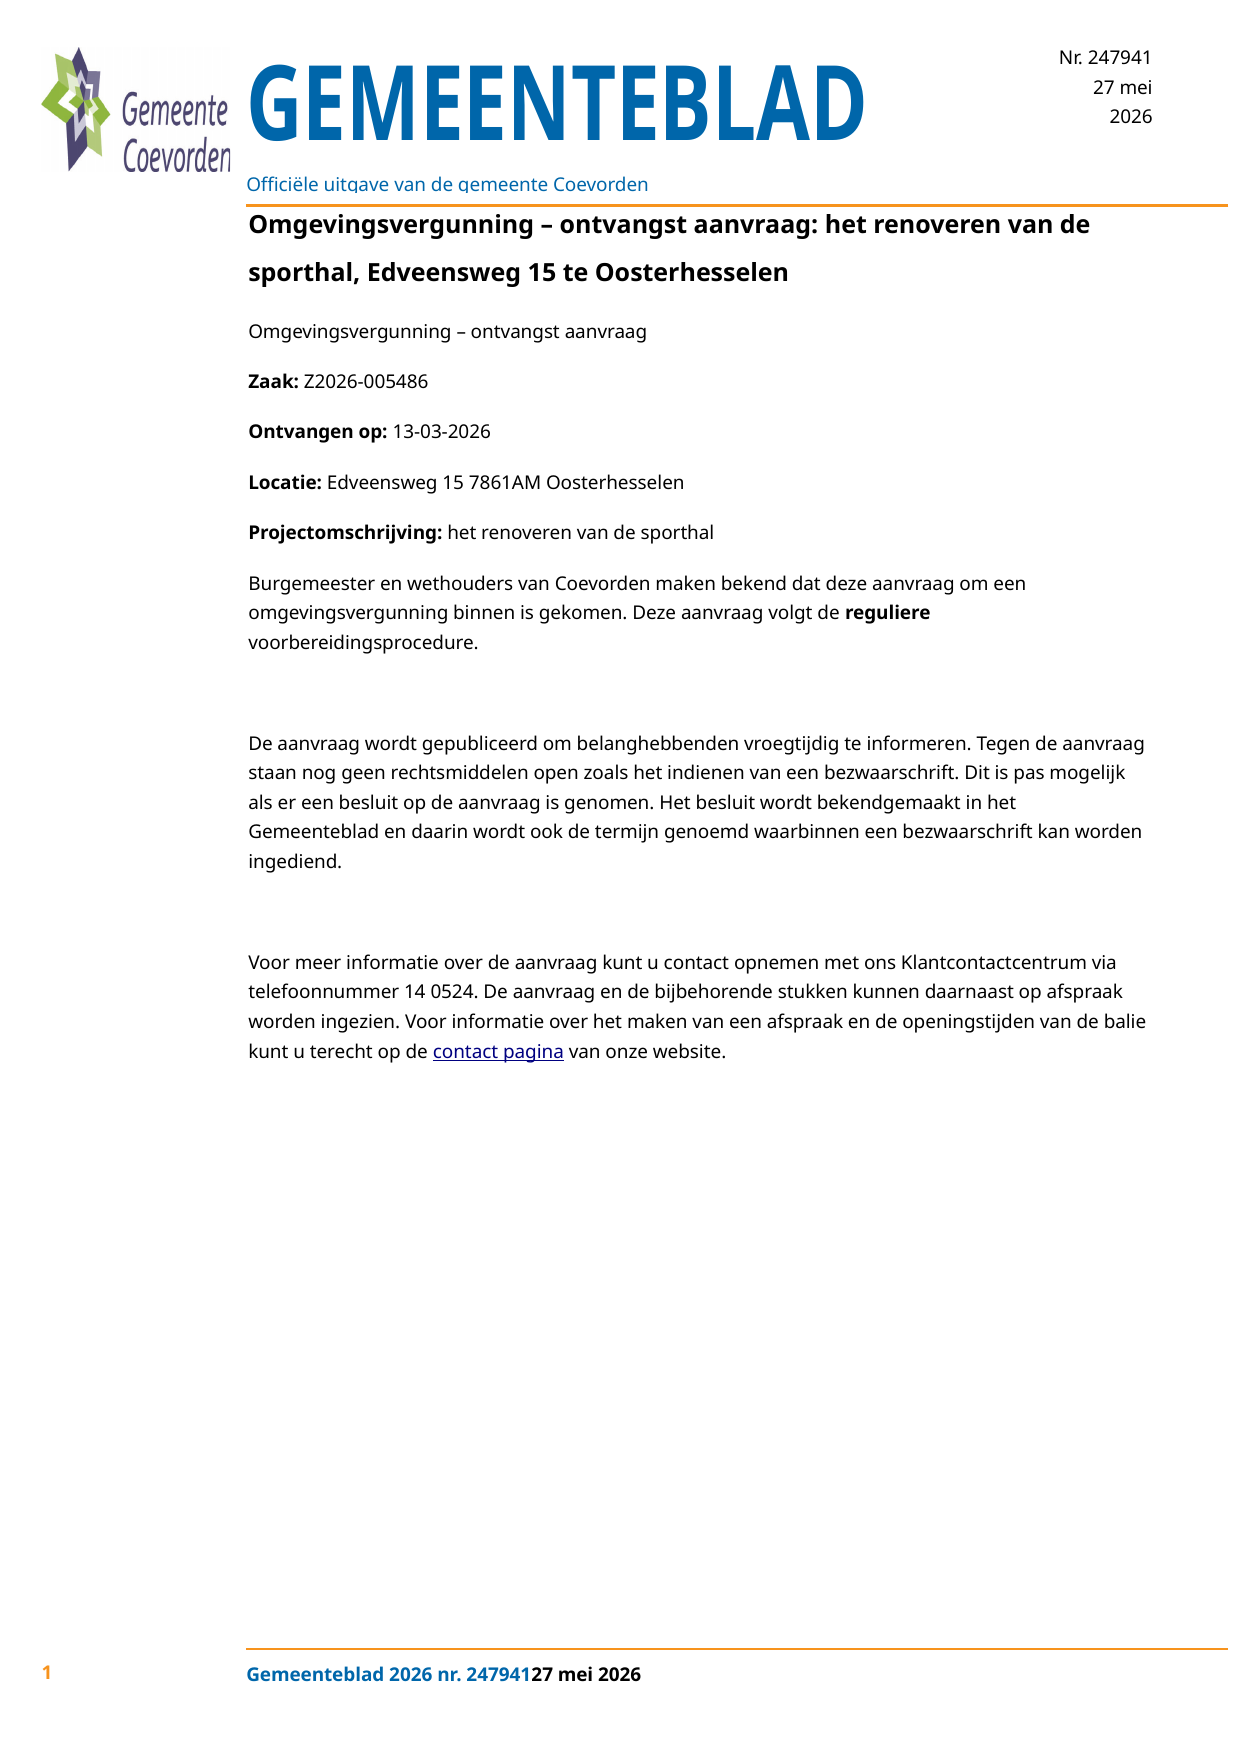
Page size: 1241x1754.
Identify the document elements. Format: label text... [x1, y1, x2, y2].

text Omgevingsvergunning – ontvangst aanvraag: het renoveren van de sporthal, Edveensweg 15 te Oosterhesselen [248, 207, 1152, 288]
picture [41, 47, 231, 172]
text Omgevingsvergunning – ontvangst aanvraag [248, 318, 1152, 344]
text Burgemeester en wethouders van Coevorden maken bekend dat deze aanvraag om een omgevingsvergunning binnen is gekomen. Deze aanvraag volgt de reguliere voorbereidingsprocedure. [248, 570, 1152, 655]
text Zaak: Z2026-005486 [248, 368, 1152, 394]
text Voor meer informatie over de aanvraag kunt u contact opnemen met ons Klantcontactcentrum via telefoonnummer 14 0524. De aanvraag en de bijbehorende stukken kunnen daarnaast op afspraak worden ingezien. Voor informatie over het maken van een afspraak en de openingstijden van de balie kunt u terecht op de contact pagina van onze website. [248, 949, 1152, 1064]
text Projectomschrijving: het renoveren van de sporthal [248, 519, 1152, 545]
text Locatie: Edveensweg 15 7861AM Oosterhesselen [248, 469, 1152, 495]
text Ontvangen op: 13-03-2026 [248, 419, 1152, 444]
text De aanvraag wordt gepubliceerd om belanghebbenden vroegtijdig te informeren. Tegen de aanvraag staan nog geen rechtsmiddelen open zoals het indienen van een bezwaarschrift. Dit is pas mogelijk als er een besluit op de aanvraag is genomen. Het besluit wordt bekendgemaakt in het Gemeenteblad en daarin wordt ook de termijn genoemd waarbinnen een bezwaarschrift kan worden ingediend. [248, 730, 1152, 874]
